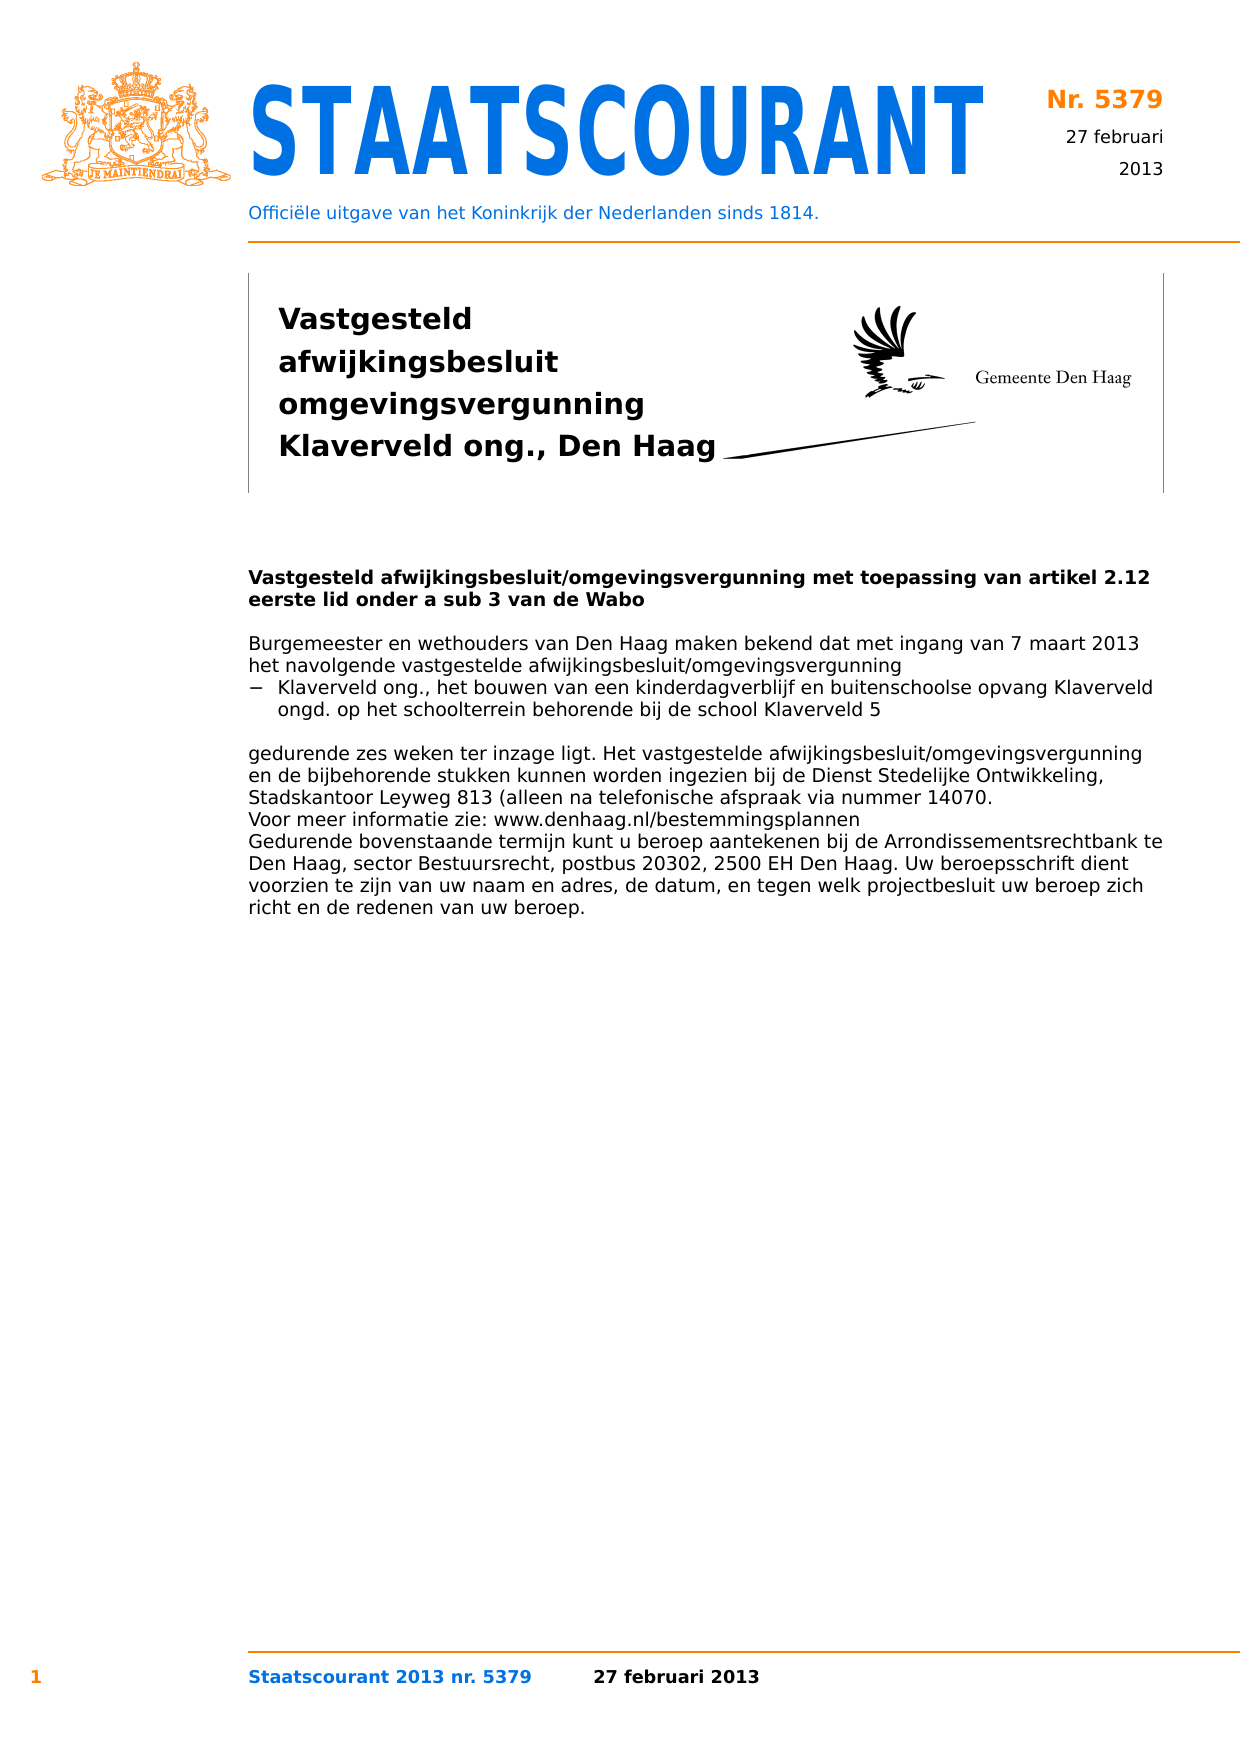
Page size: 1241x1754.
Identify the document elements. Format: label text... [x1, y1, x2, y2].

table_header STAATSCOURANT [248, 62, 998, 203]
subtitle Vastgesteld afwijkingsbesluit omgevingsvergunning Klaverveld ong., Den Haag [249, 273, 1163, 493]
table_cell Officiële uitgave van het Koninkrijk der Nederlanden sinds 1814. [248, 203, 1240, 241]
text Voor meer informatie zie: www.denhaag.nl/bestemmingsplannen [248, 809, 1163, 831]
picture [720, 302, 1134, 462]
picture [41, 62, 231, 186]
text Burgemeester en wethouders van Den Haag maken bekend dat met ingang van 7 maart 2013 het navolgende vastgestelde afwijkingsbesluit/omgevingsvergunning [248, 633, 1163, 677]
text Vastgesteld afwijkingsbesluit/omgevingsvergunning met toepassing van artikel 2.12 eerste lid onder a sub 3 van de Wabo [248, 567, 1163, 611]
table_cell 2013 [998, 153, 1240, 203]
table_header Nr. 5379 [998, 62, 1240, 121]
text Gedurende bovenstaande termijn kunt u beroep aantekenen bij de Arrondissementsrechtbank te Den Haag, sector Bestuursrecht, postbus 20302, 2500 EH Den Haag. Uw beroepsschrift dient voorzien te zijn van uw naam en adres, de datum, en tegen welk projectbesluit uw beroep zich richt en de redenen van uw beroep. [248, 831, 1163, 918]
text − Klaverveld ong., het bouwen van een kinderdagverblijf en buitenschoolse opvang Klaverveld ongd. op het schoolterrein behorende bij de school Klaverveld 5 [248, 677, 1163, 721]
text gedurende zes weken ter inzage ligt. Het vastgestelde afwijkingsbesluit/omgevingsvergunning en de bijbehorende stukken kunnen worden ingezien bij de Dienst Stedelijke Ontwikkeling, Stadskantoor Leyweg 813 (alleen na telefonische afspraak via nummer 14070. [248, 743, 1163, 809]
table_cell 27 februari [998, 121, 1240, 153]
table_header [25, 62, 248, 241]
